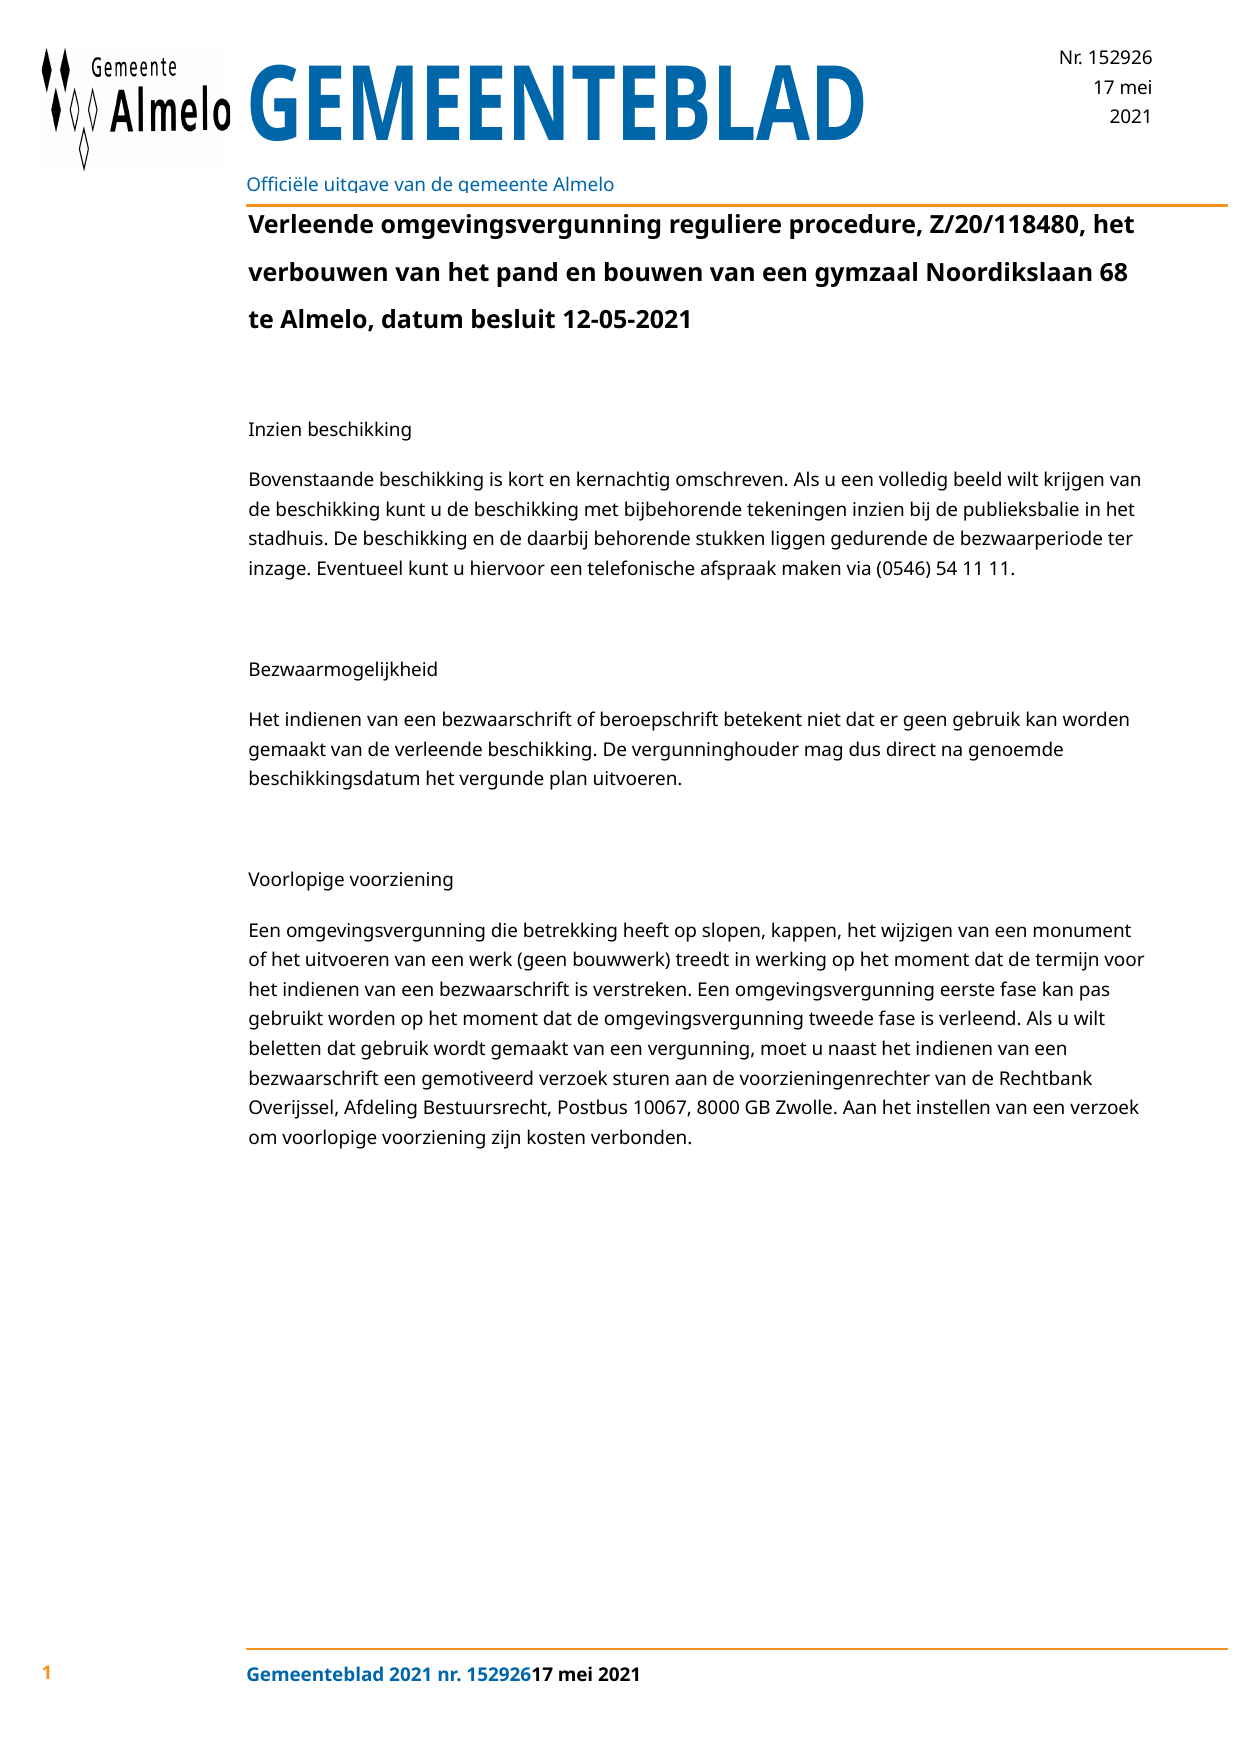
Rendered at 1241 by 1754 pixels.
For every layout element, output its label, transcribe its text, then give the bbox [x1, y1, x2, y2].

text Bovenstaande beschikking is kort en kernachtig omschreven. Als u een volledig beeld wilt krijgen van de beschikking kunt u de beschikking met bijbehorende tekeningen inzien bij de publieksbalie in het stadhuis. De beschikking en de daarbij behorende stukken liggen gedurende de bezwaarperiode ter inzage. Eventueel kunt u hiervoor een telefonische afspraak maken via (0546) 54 11 11. [248, 466, 1152, 581]
text Een omgevingsvergunning die betrekking heeft op slopen, kappen, het wijzigen van een monument of het uitvoeren van een werk (geen bouwwerk) treedt in werking op het moment dat de termijn voor het indienen van een bezwaarschrift is verstreken. Een omgevingsvergunning eerste fase kan pas gebruikt worden op het moment dat de omgevingsvergunning tweede fase is verleend. Als u wilt beletten dat gebruik wordt gemaakt van een vergunning, moet u naast het indienen van een bezwaarschrift een gemotiveerd verzoek sturen aan de voorzieningenrechter van de Rechtbank Overijssel, Afdeling Bestuursrecht, Postbus 10067, 8000 GB Zwolle. Aan het instellen van een verzoek om voorlopige voorziening zijn kosten verbonden. [248, 917, 1152, 1149]
text Inzien beschikking [248, 416, 1152, 442]
picture [41, 47, 231, 172]
text Verleende omgevingsvergunning reguliere procedure, Z/20/118480, het verbouwen van het pand en bouwen van een gymzaal Noordikslaan 68 te Almelo, datum besluit 12-05-2021 [248, 207, 1152, 336]
text Bezwaarmogelijkheid [248, 656, 1152, 682]
text Het indienen van een bezwaarschrift of beroepschrift betekent niet dat er geen gebruik kan worden gemaakt van de verleende beschikking. De vergunninghouder mag dus direct na genoemde beschikkingsdatum het vergunde plan uitvoeren. [248, 706, 1152, 791]
text Voorlopige voorziening [248, 866, 1152, 892]
